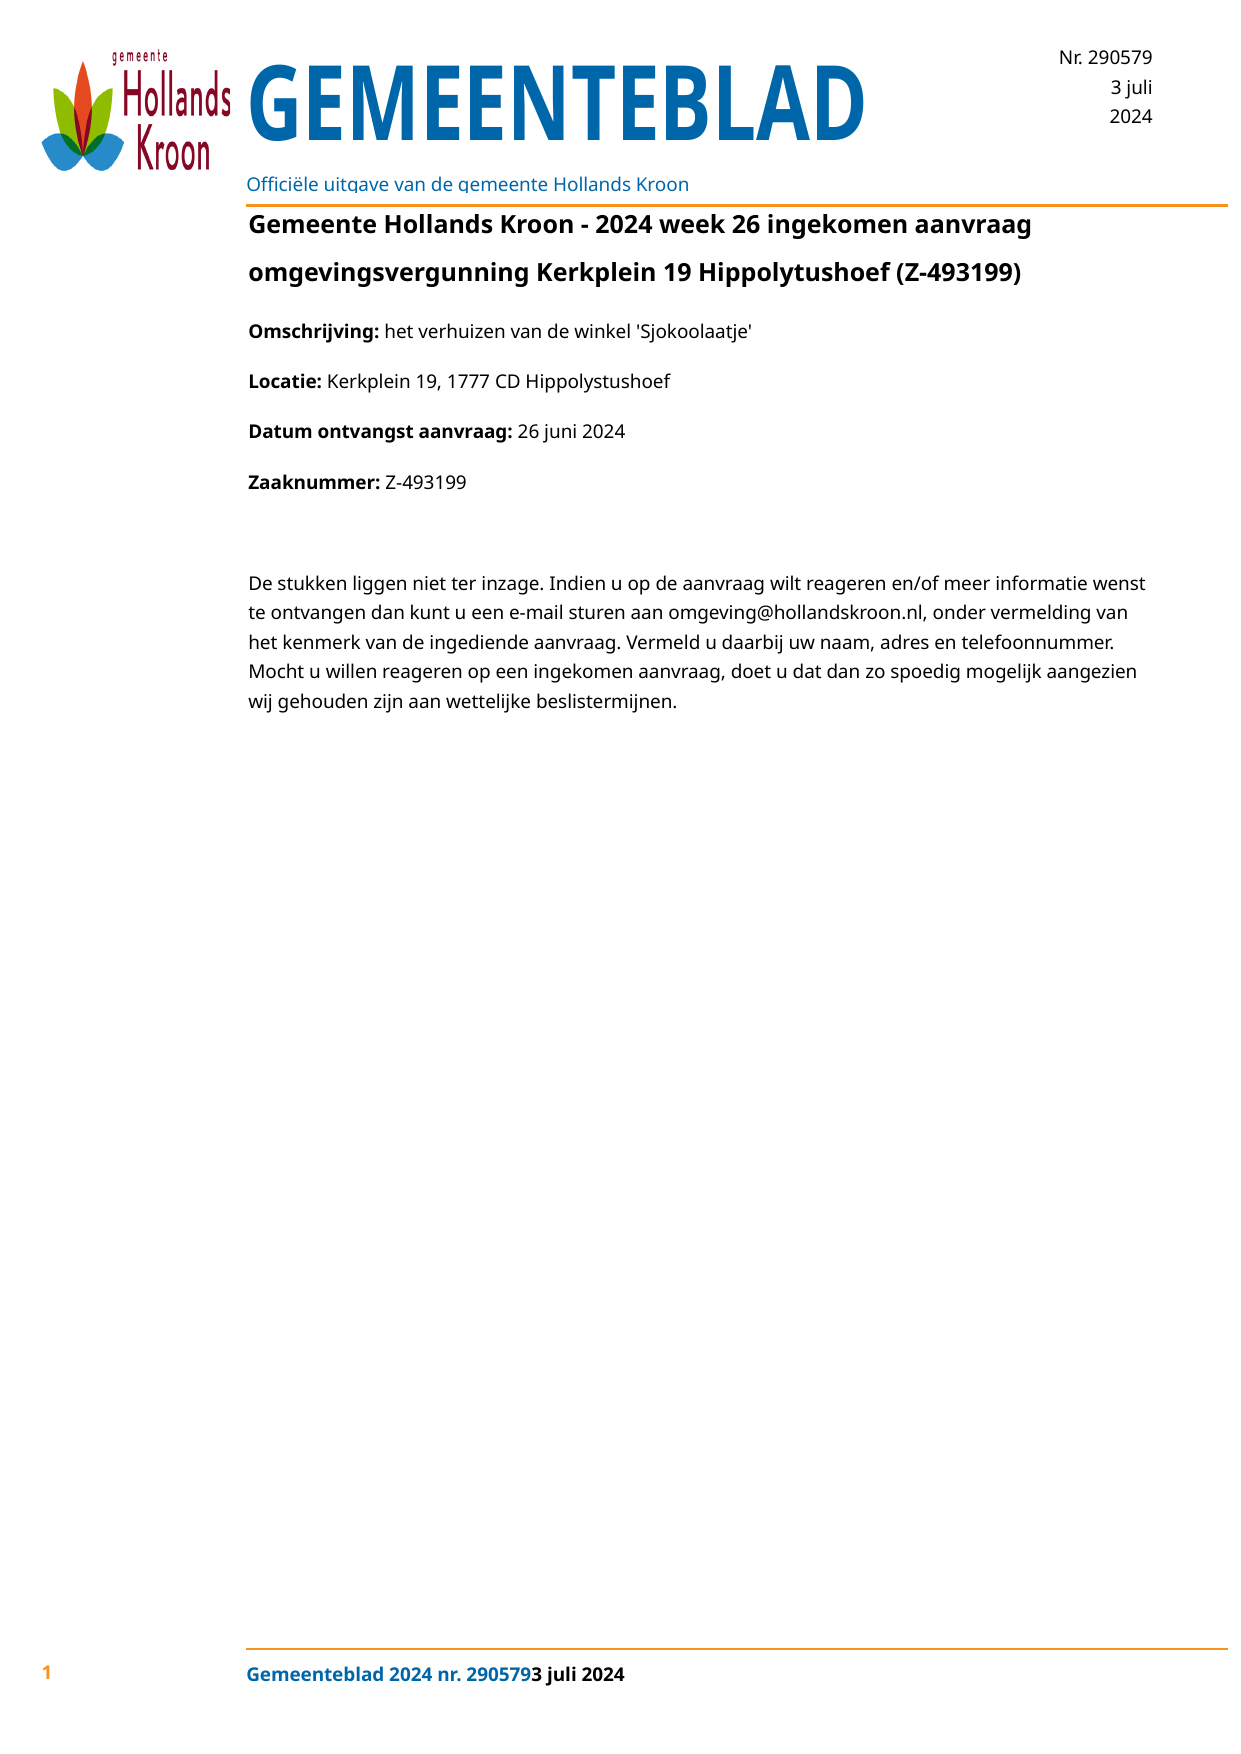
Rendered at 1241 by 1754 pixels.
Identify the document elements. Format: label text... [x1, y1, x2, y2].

text Locatie: Kerkplein 19, 1777 CD Hippolystushoef [248, 368, 1152, 394]
picture [41, 47, 231, 172]
text De stukken liggen niet ter inzage. Indien u op de aanvraag wilt reageren en/of meer informatie wenst te ontvangen dan kunt u een e-mail sturen aan omgeving@hollandskroon.nl, onder vermelding van het kenmerk van de ingediende aanvraag. Vermeld u daarbij uw naam, adres en telefoonnummer. Mocht u willen reageren op een ingekomen aanvraag, doet u dat dan zo spoedig mogelijk aangezien wij gehouden zijn aan wettelijke beslistermijnen. [248, 570, 1152, 714]
text Omschrijving: het verhuizen van de winkel 'Sjokoolaatje' [248, 318, 1152, 344]
text Gemeente Hollands Kroon - 2024 week 26 ingekomen aanvraag omgevingsvergunning Kerkplein 19 Hippolytushoef (Z-493199) [248, 207, 1152, 288]
text Datum ontvangst aanvraag: 26 juni 2024 [248, 419, 1152, 444]
text Zaaknummer: Z-493199 [248, 469, 1152, 495]
